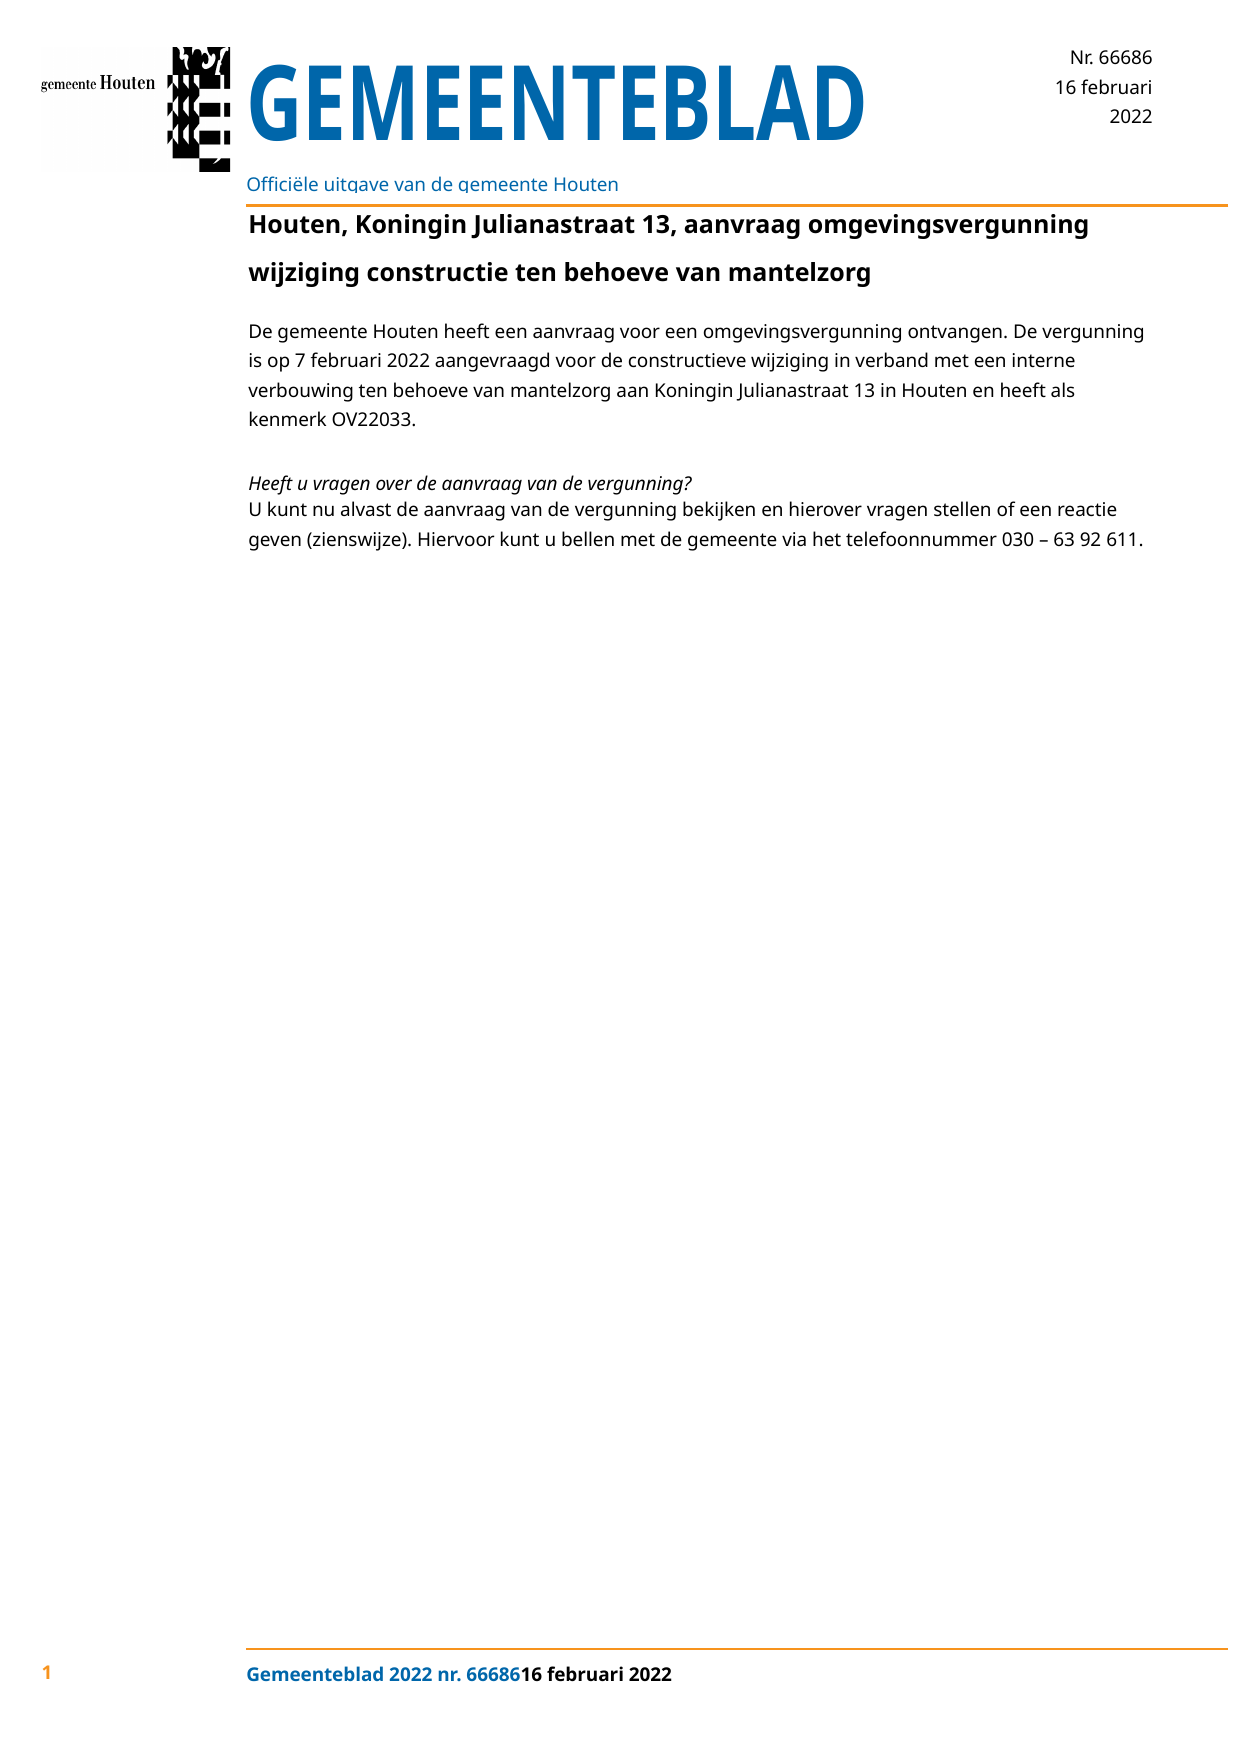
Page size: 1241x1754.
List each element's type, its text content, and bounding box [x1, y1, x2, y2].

text U kunt nu alvast de aanvraag van de vergunning bekijken en hierover vragen stellen of een reactie geven (zienswijze). Hiervoor kunt u bellen met de gemeente via het telefoonnummer 030 – 63 92 611. [248, 496, 1152, 552]
text Heeft u vragen over de aanvraag van de vergunning? [248, 471, 1152, 496]
picture [41, 47, 231, 172]
text De gemeente Houten heeft een aanvraag voor een omgevingsvergunning ontvangen. De vergunning is op 7 februari 2022 aangevraagd voor de constructieve wijziging in verband met een interne verbouwing ten behoeve van mantelzorg aan Koningin Julianastraat 13 in Houten en heeft als kenmerk OV22033. [248, 318, 1152, 432]
text Houten, Koningin Julianastraat 13, aanvraag omgevingsvergunning wijziging constructie ten behoeve van mantelzorg [248, 207, 1152, 288]
